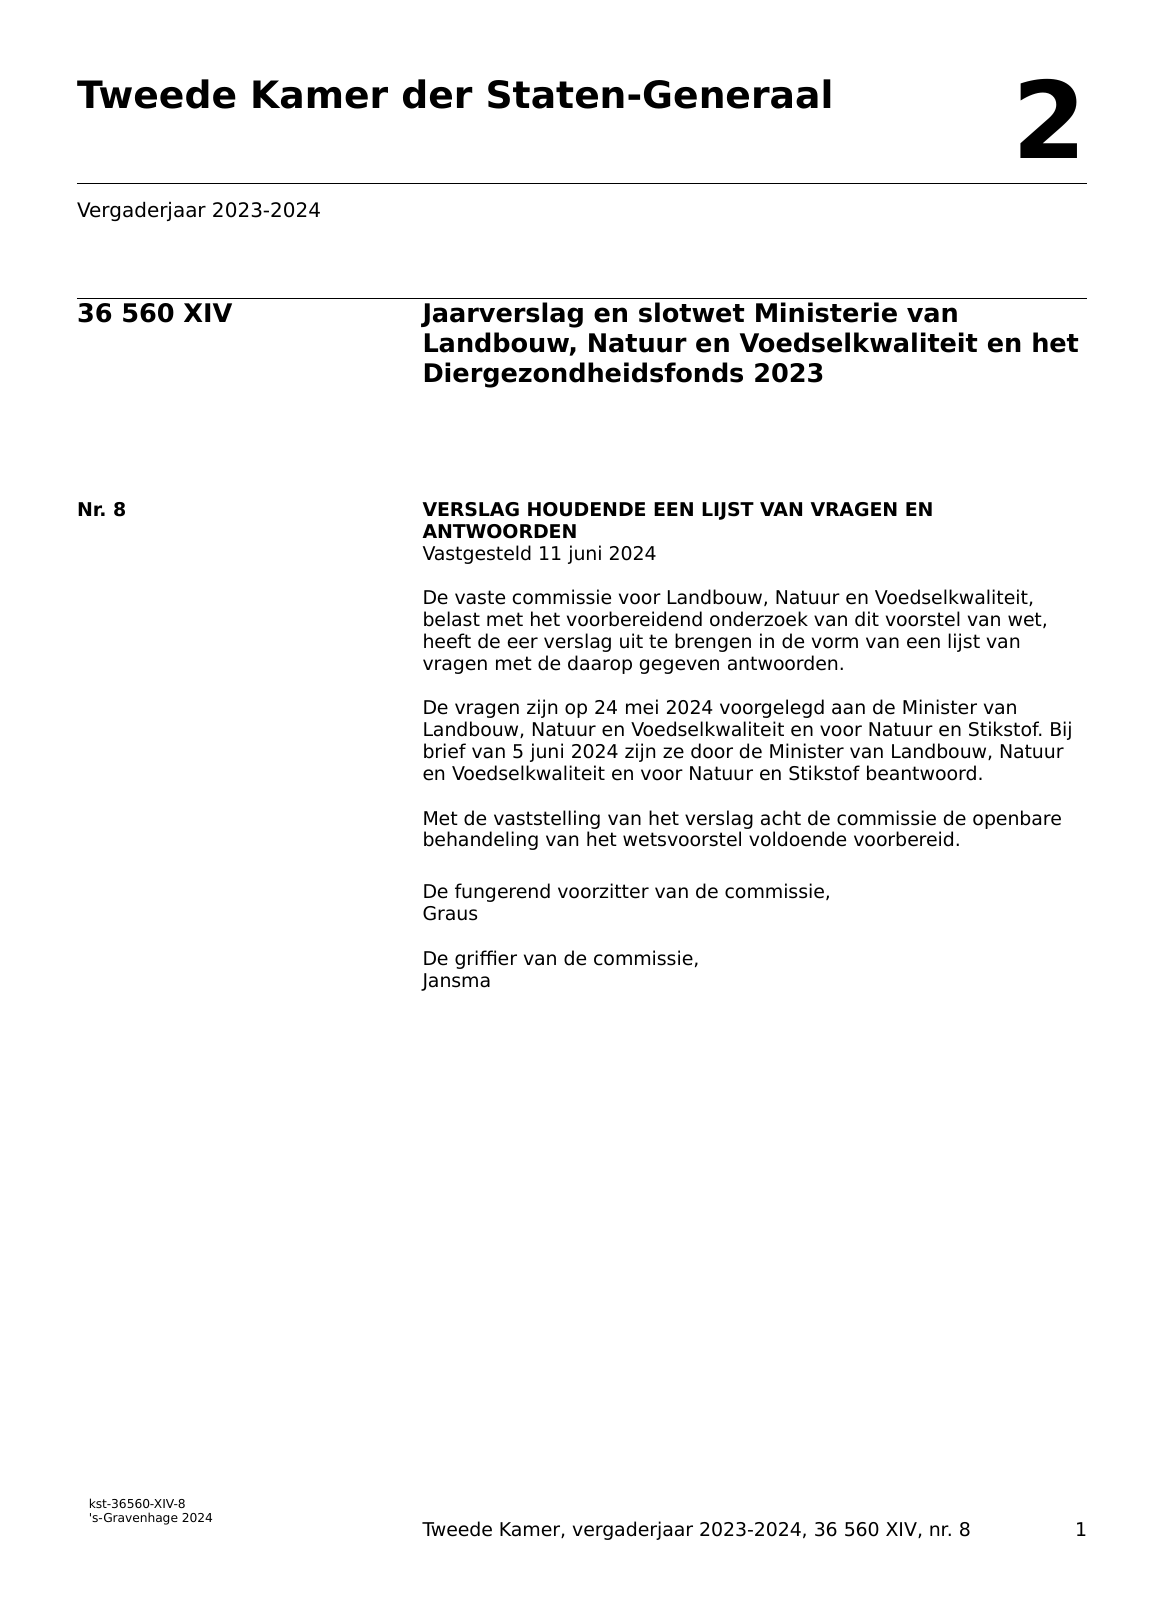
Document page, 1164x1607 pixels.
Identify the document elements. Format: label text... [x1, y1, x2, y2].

subtitle Nr. 8 VERSLAG HOUDENDE EEN LIJST VAN VRAGEN EN ANTWOORDEN [77, 499, 1087, 543]
text kst-36560-XIV-8 [88, 1497, 323, 1511]
text De vragen zijn op 24 mei 2024 voorgelegd aan de Minister van Landbouw, Natuur en Voedselkwaliteit en voor Natuur en Stikstof. Bij brief van 5 juni 2024 zijn ze door de Minister van Landbouw, Natuur en Voedselkwaliteit en voor Natuur en Stikstof beantwoord. [422, 697, 1087, 785]
subtitle 36 560 XIV Jaarverslag en slotwet Ministerie van Landbouw, Natuur en Voedselkwaliteit en het Diergezondheidsfonds 2023 [77, 299, 1087, 388]
text Met de vaststelling van het verslag acht de commissie de openbare behandeling van het wetsvoorstel voldoende voorbereid. [422, 807, 1087, 851]
text De vaste commissie voor Landbouw, Natuur en Voedselkwaliteit, belast met het voorbereidend onderzoek van dit voorstel van wet, heeft de eer verslag uit te brengen in de vorm van een lijst van vragen met de daarop gegeven antwoorden. [422, 587, 1087, 675]
table_header 2 [886, 59, 1087, 183]
table_header Tweede Kamer der Staten-Generaal [77, 59, 886, 183]
table_cell Vergaderjaar 2023-2024 [77, 184, 1087, 298]
text De fungerend voorzitter van de commissie, Graus [422, 881, 1087, 925]
text 's-Gravenhage 2024 [88, 1511, 323, 1525]
text De griffier van de commissie, Jansma [422, 947, 1087, 991]
text Vastgesteld 11 juni 2024 [422, 543, 1087, 565]
